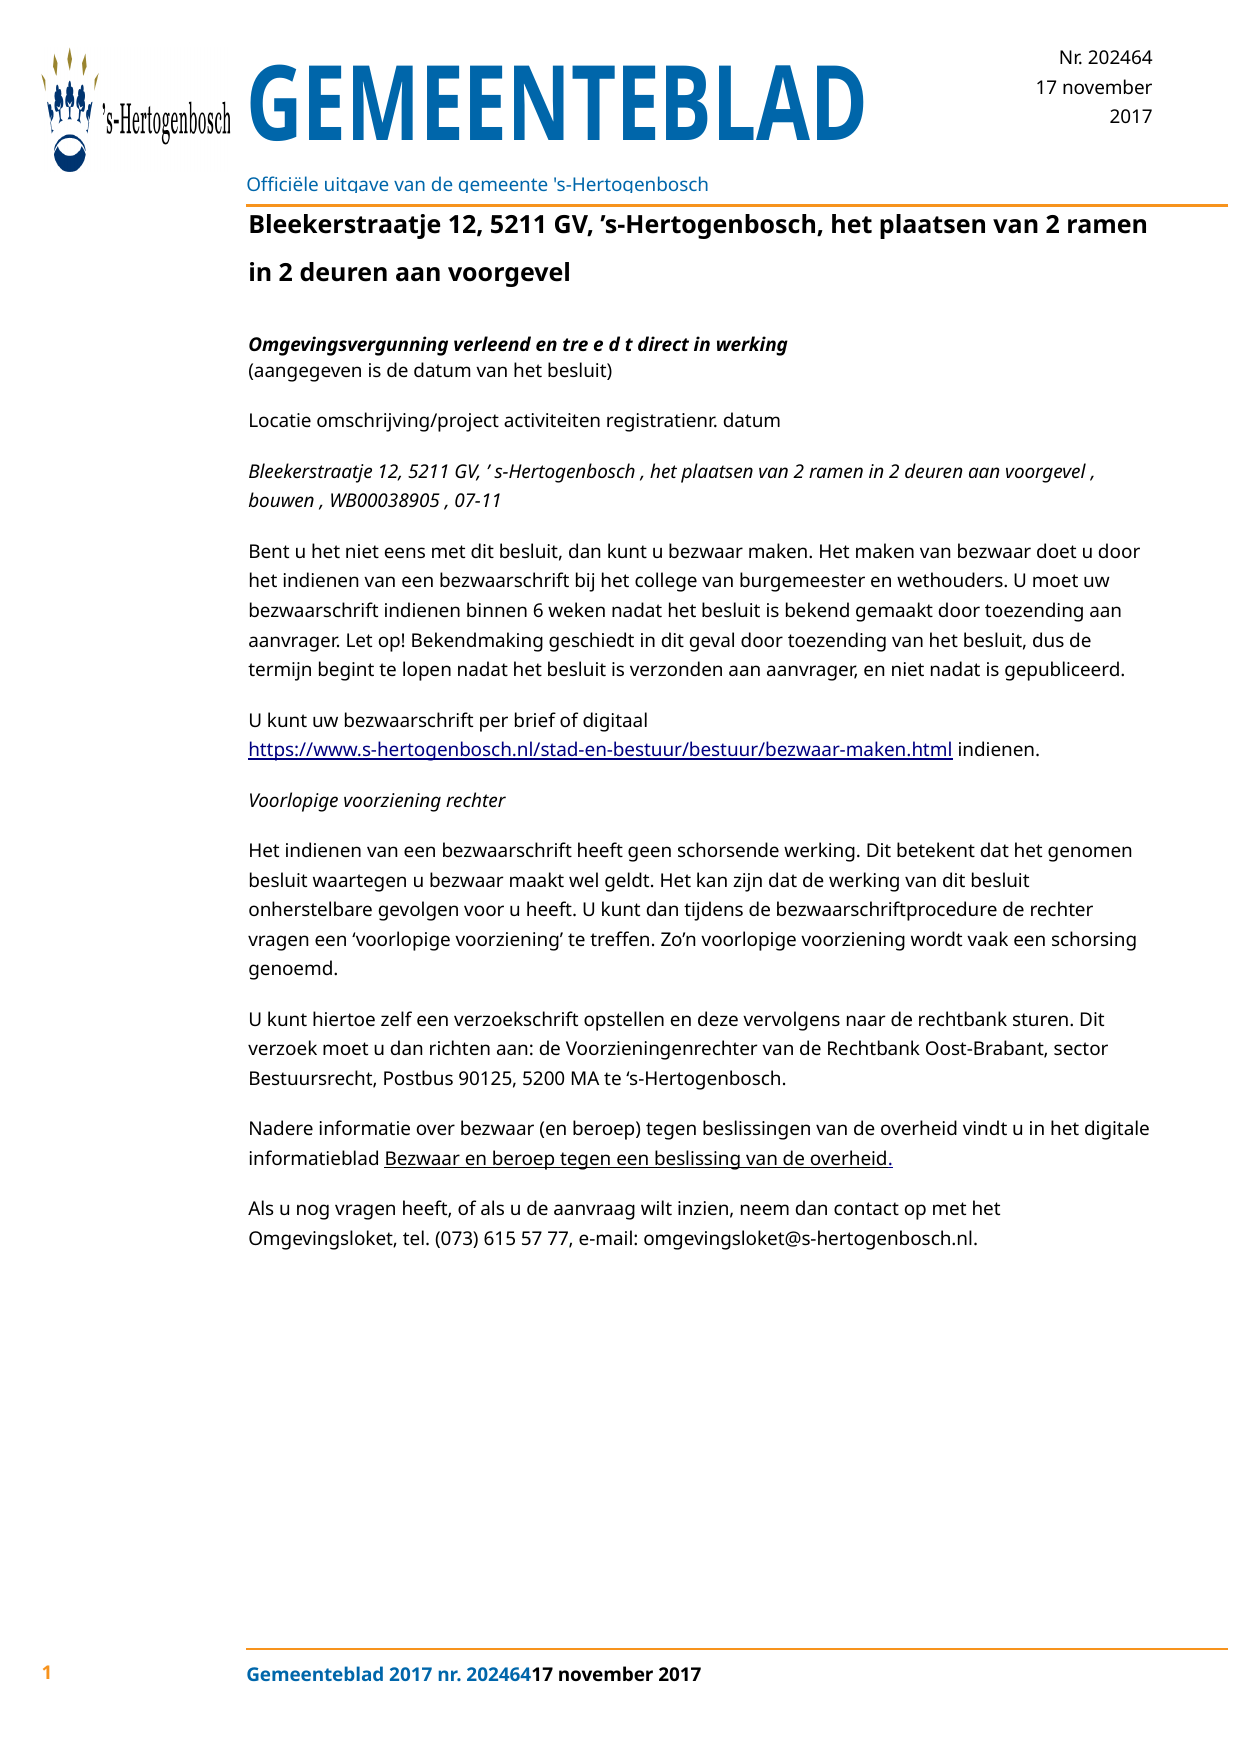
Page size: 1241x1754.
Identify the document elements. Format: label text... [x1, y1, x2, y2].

text U kunt hiertoe zelf een verzoekschrift opstellen en deze vervolgens naar de rechtbank sturen. Dit verzoek moet u dan richten aan: de Voorzieningenrechter van de Rechtbank Oost-Brabant, sector Bestuursrecht, Postbus 90125, 5200 MA te ‘s-Hertogenbosch. [248, 1006, 1152, 1091]
text Als u nog vragen heeft, of als u de aanvraag wilt inzien, neem dan contact op met het Omgevingsloket, tel. (073) 615 57 77, e-mail: omgevingsloket@s-hertogenbosch.nl. [248, 1196, 1152, 1251]
text Bleekerstraatje 12, 5211 GV, ’s-Hertogenbosch, het plaatsen van 2 ramen in 2 deuren aan voorgevel [248, 207, 1152, 288]
text Bent u het niet eens met dit besluit, dan kunt u bezwaar maken. Het maken van bezwaar doet u door het indienen van een bezwaarschrift bij het college van burgemeester en wethouders. U moet uw bezwaarschrift indienen binnen 6 weken nadat het besluit is bekend gemaakt door toezending aan aanvrager. Let op! Bekendmaking geschiedt in dit geval door toezending van het besluit, dus de termijn begint te lopen nadat het besluit is verzonden aan aanvrager, en niet nadat is gepubliceerd. [248, 538, 1152, 682]
text Omgevingsvergunning verleend en tre e d t direct in werking [248, 331, 1152, 357]
text Het indienen van een bezwaarschrift heeft geen schorsende werking. Dit betekent dat het genomen besluit waartegen u bezwaar maakt wel geldt. Het kan zijn dat de werking van dit besluit onherstelbare gevolgen voor u heeft. U kunt dan tijdens de bezwaarschriftprocedure de rechter vragen een ‘voorlopige voorziening’ te treffen. Zo’n voorlopige voorziening wordt vaak een schorsing genoemd. [248, 837, 1152, 981]
text U kunt uw bezwaarschrift per brief of digitaal https://www.s-hertogenbosch.nl/stad-en-bestuur/bestuur/bezwaar-maken.html indienen. [248, 707, 1152, 762]
text (aangegeven is de datum van het besluit) [248, 357, 1152, 383]
text Bleekerstraatje 12, 5211 GV, ’ s-Hertogenbosch , het plaatsen van 2 ramen in 2 deuren aan voorgevel , bouwen , WB00038905 , 07-11 [248, 458, 1152, 513]
text Locatie omschrijving/project activiteiten registratienr. datum [248, 408, 1152, 433]
text Voorlopige voorziening rechter [248, 787, 1152, 812]
picture [41, 47, 231, 172]
text Nadere informatie over bezwaar (en beroep) tegen beslissingen van de overheid vindt u in het digitale informatieblad Bezwaar en beroep tegen een beslissing van de overheid. [248, 1116, 1152, 1171]
